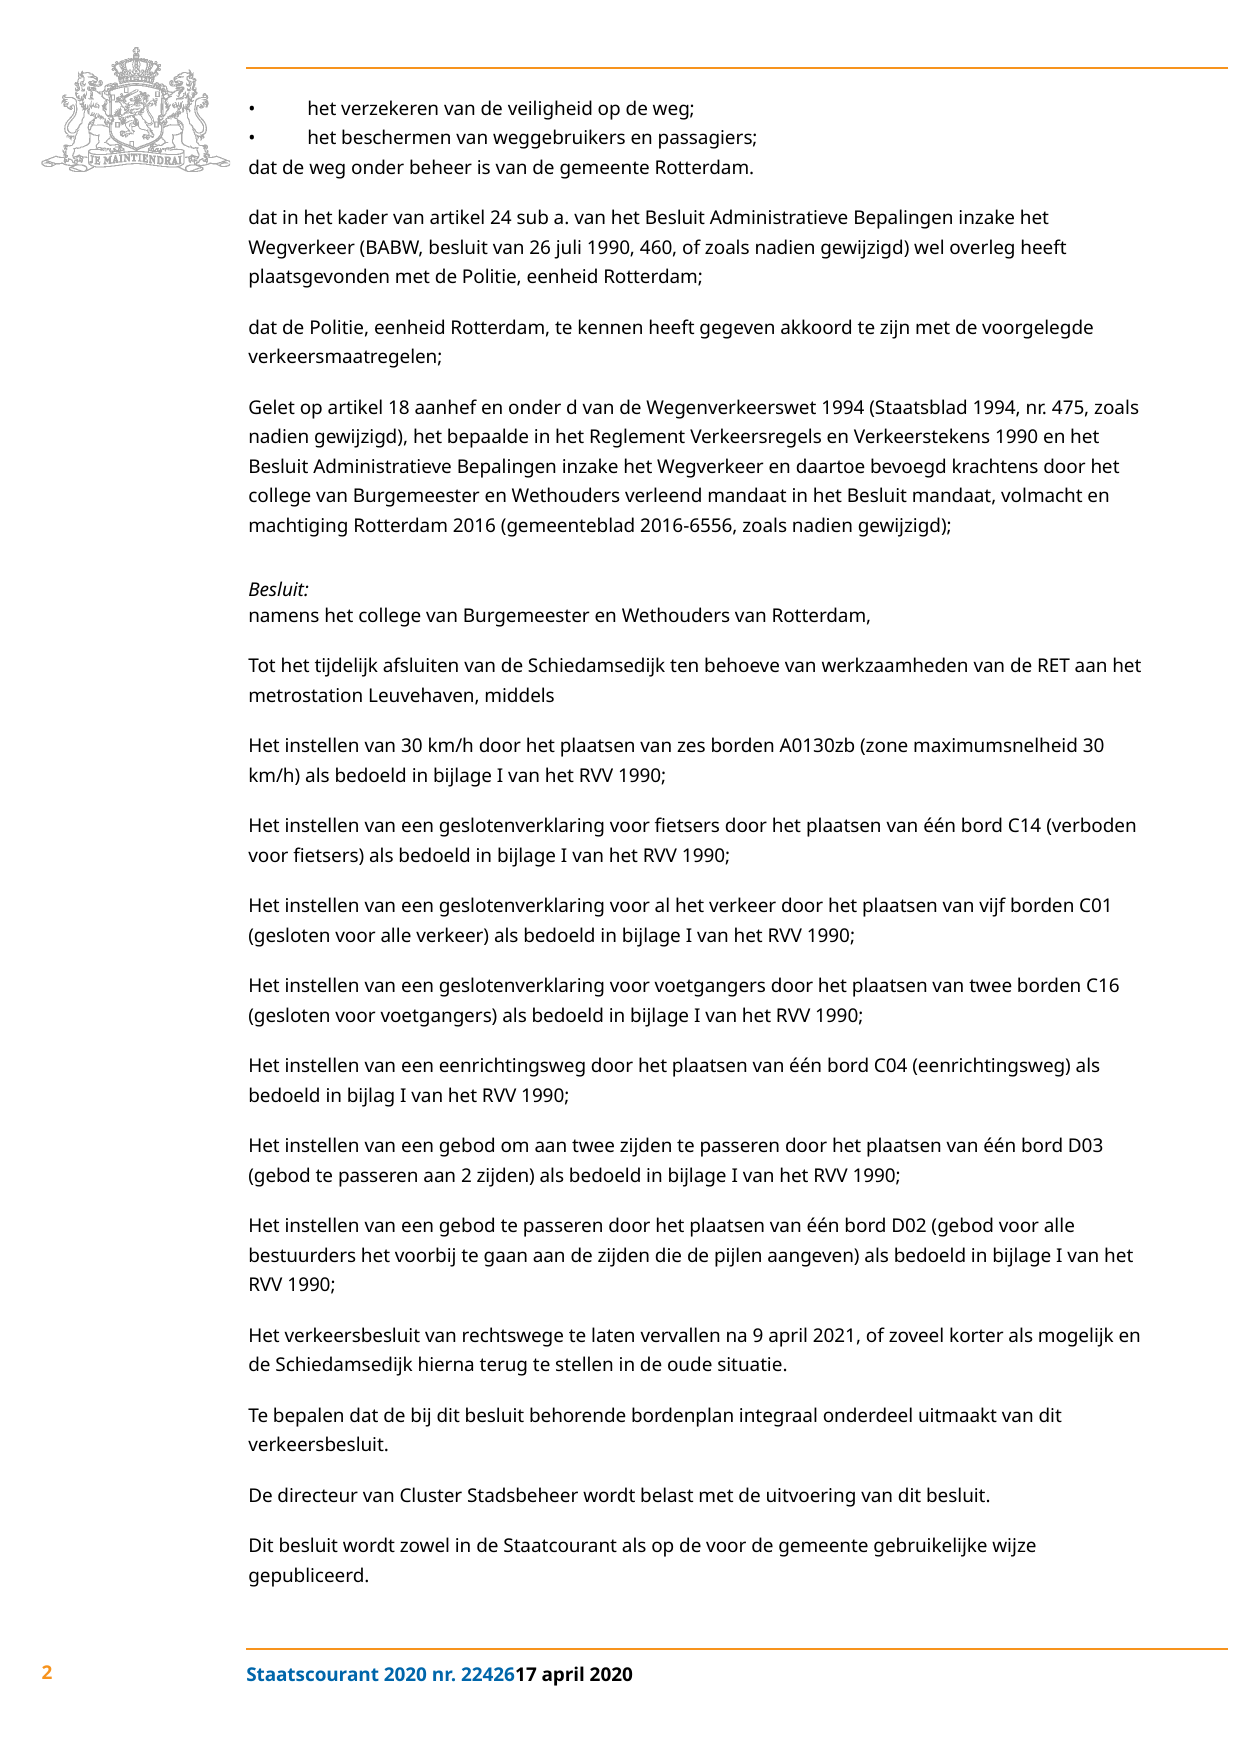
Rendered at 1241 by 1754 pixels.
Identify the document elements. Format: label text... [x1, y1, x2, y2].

text Te bepalen dat de bij dit besluit behorende bordenplan integraal onderdeel uitmaakt van dit verkeersbesluit. [248, 1402, 1152, 1457]
text Het instellen van een gebod te passeren door het plaatsen van één bord D02 (gebod voor alle bestuurders het voorbij te gaan aan de zijden die de pijlen aangeven) als bedoeld in bijlage I van het RVV 1990; [248, 1212, 1152, 1297]
text dat de weg onder beheer is van de gemeente Rotterdam. [248, 154, 1152, 180]
text Het instellen van een geslotenverklaring voor al het verkeer door het plaatsen van vijf borden C01 (gesloten voor alle verkeer) als bedoeld in bijlage I van het RVV 1990; [248, 892, 1152, 948]
text De directeur van Cluster Stadsbeheer wordt belast met de uitvoering van dit besluit. [248, 1482, 1152, 1508]
text Het instellen van een eenrichtingsweg door het plaatsen van één bord C04 (eenrichtingsweg) als bedoeld in bijlag I van het RVV 1990; [248, 1052, 1152, 1108]
text dat in het kader van artikel 24 sub a. van het Besluit Administratieve Bepalingen inzake het Wegverkeer (BABW, besluit van 26 juli 1990, 460, of zoals nadien gewijzigd) wel overleg heeft plaatsgevonden met de Politie, eenheid Rotterdam; [248, 204, 1152, 289]
text Het verkeersbesluit van rechtswege te laten vervallen na 9 april 2021, of zoveel korter als mogelijk en de Schiedamsedijk hierna terug te stellen in de oude situatie. [248, 1322, 1152, 1377]
text Het instellen van een geslotenverklaring voor fietsers door het plaatsen van één bord C14 (verboden voor fietsers) als bedoeld in bijlage I van het RVV 1990; [248, 812, 1152, 868]
text Tot het tijdelijk afsluiten van de Schiedamsedijk ten behoeve van werkzaamheden van de RET aan het metrostation Leuvehaven, middels [248, 652, 1152, 708]
text namens het college van Burgemeester en Wethouders van Rotterdam, [248, 602, 1152, 628]
text Het instellen van een gebod om aan twee zijden te passeren door het plaatsen van één bord D03 (gebod te passeren aan 2 zijden) als bedoeld in bijlage I van het RVV 1990; [248, 1132, 1152, 1188]
text Het instellen van 30 km/h door het plaatsen van zes borden A0130zb (zone maximumsnelheid 30 km/h) als bedoeld in bijlage I van het RVV 1990; [248, 732, 1152, 788]
text Gelet op artikel 18 aanhef en onder d van de Wegenverkeerswet 1994 (Staatsblad 1994, nr. 475, zoals nadien gewijzigd), het bepaalde in het Reglement Verkeersregels en Verkeerstekens 1990 en het Besluit Administratieve Bepalingen inzake het Wegverkeer en daartoe bevoegd krachtens door het college van Burgemeester en Wethouders verleend mandaat in het Besluit mandaat, volmacht en machtiging Rotterdam 2016 (gemeenteblad 2016-6556, zoals nadien gewijzigd); [248, 394, 1152, 538]
text dat de Politie, eenheid Rotterdam, te kennen heeft gegeven akkoord te zijn met de voorgelegde verkeersmaatregelen; [248, 314, 1152, 369]
text Het instellen van een geslotenverklaring voor voetgangers door het plaatsen van twee borden C16 (gesloten voor voetgangers) als bedoeld in bijlage I van het RVV 1990; [248, 972, 1152, 1028]
text Besluit: [248, 576, 1152, 602]
text Dit besluit wordt zowel in de Staatcourant als op de voor de gemeente gebruikelijke wijze gepubliceerd. [248, 1532, 1152, 1588]
list het verzekeren van de veiligheid op de weg; [248, 95, 1152, 121]
picture [41, 47, 231, 172]
list het beschermen van weggebruikers en passagiers; [248, 124, 1152, 150]
